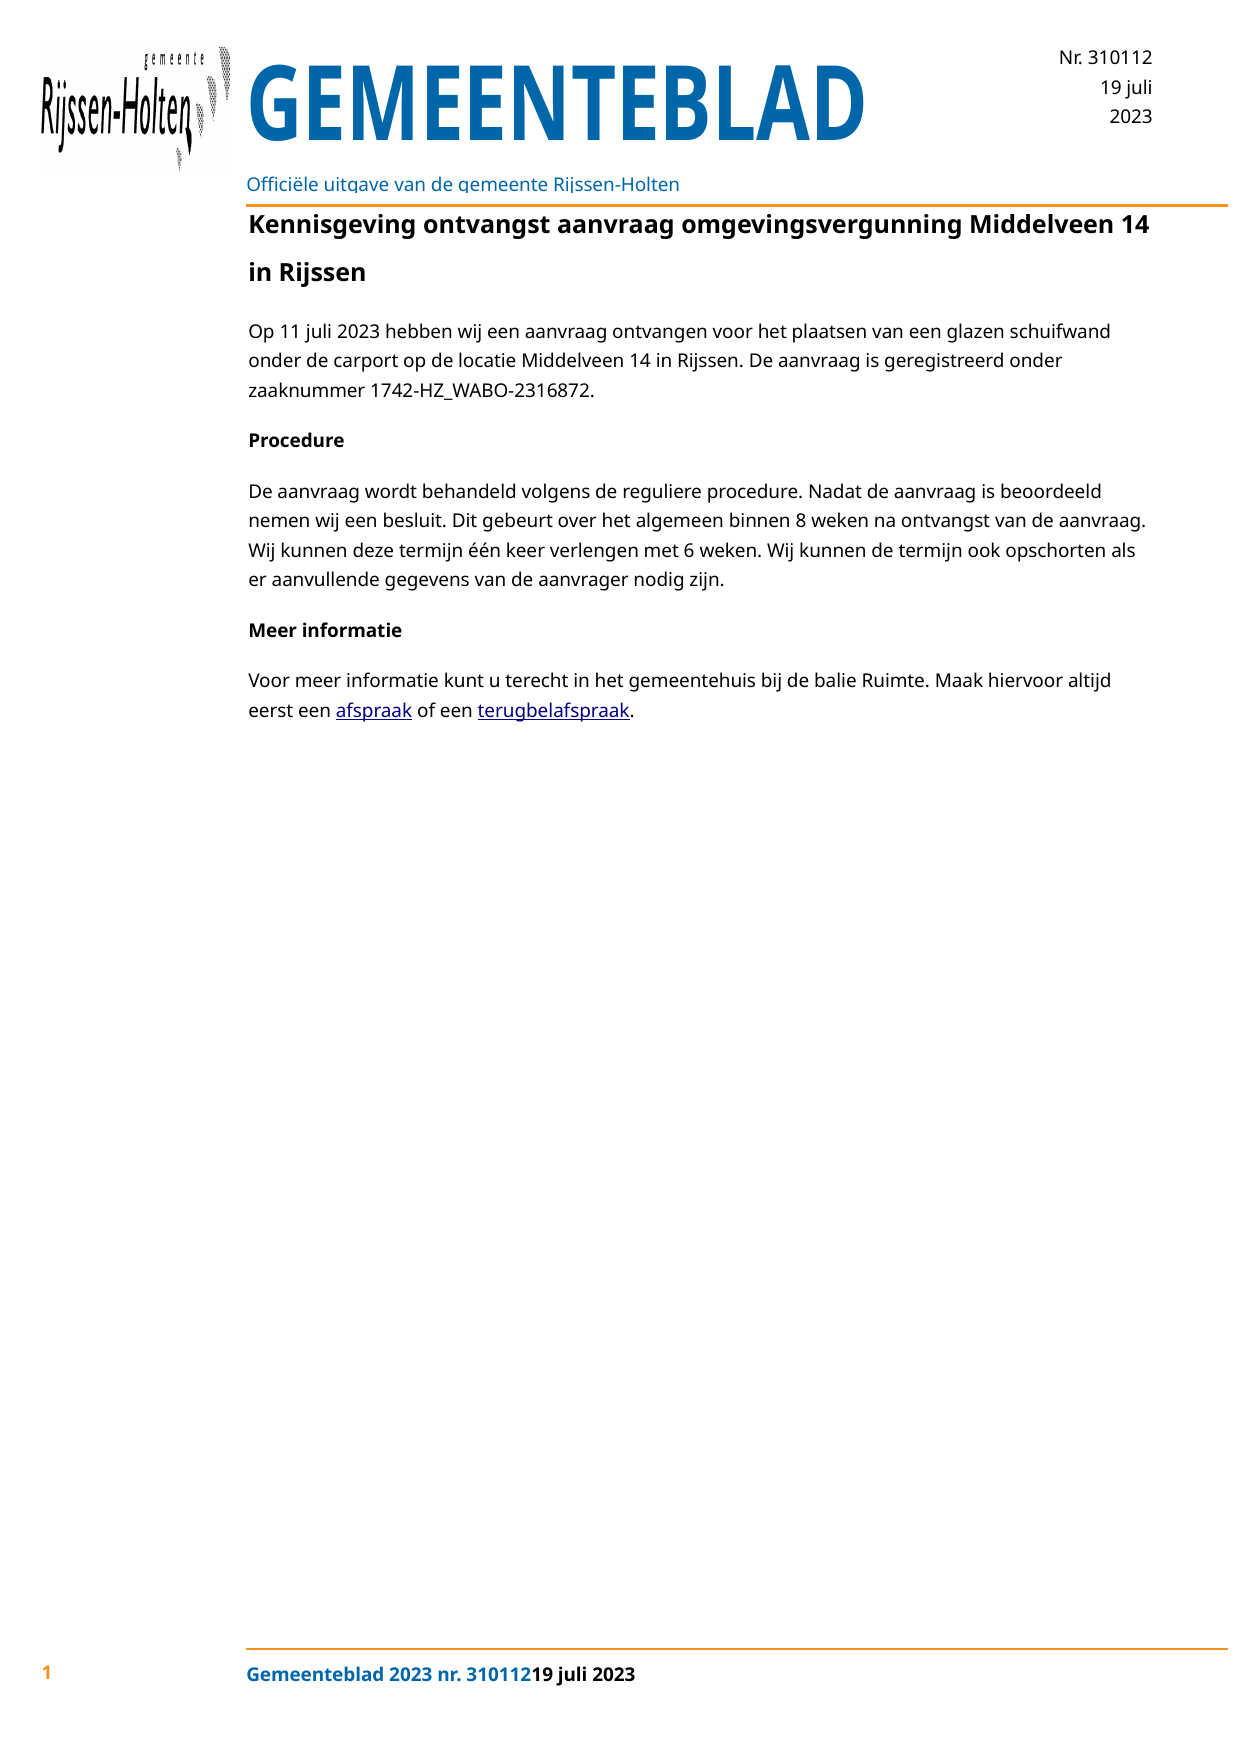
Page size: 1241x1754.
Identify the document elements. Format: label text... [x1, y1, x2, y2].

picture [41, 47, 231, 172]
text Kennisgeving ontvangst aanvraag omgevingsvergunning Middelveen 14 in Rijssen [248, 207, 1152, 288]
text Op 11 juli 2023 hebben wij een aanvraag ontvangen voor het plaatsen van een glazen schuifwand onder de carport op de locatie Middelveen 14 in Rijssen. De aanvraag is geregistreerd onder zaaknummer 1742-HZ_WABO-2316872. [248, 318, 1152, 403]
text Voor meer informatie kunt u terecht in het gemeentehuis bij de balie Ruimte. Maak hiervoor altijd eerst een afspraak of een terugbelafspraak. [248, 667, 1152, 723]
text De aanvraag wordt behandeld volgens de reguliere procedure. Nadat de aanvraag is beoordeeld nemen wij een besluit. Dit gebeurt over het algemeen binnen 8 weken na ontvangst van de aanvraag. Wij kunnen deze termijn één keer verlengen met 6 weken. Wij kunnen de termijn ook opschorten als er aanvullende gegevens van de aanvrager nodig zijn. [248, 478, 1152, 592]
text Procedure [248, 427, 1152, 453]
text Meer informatie [248, 617, 1152, 643]
